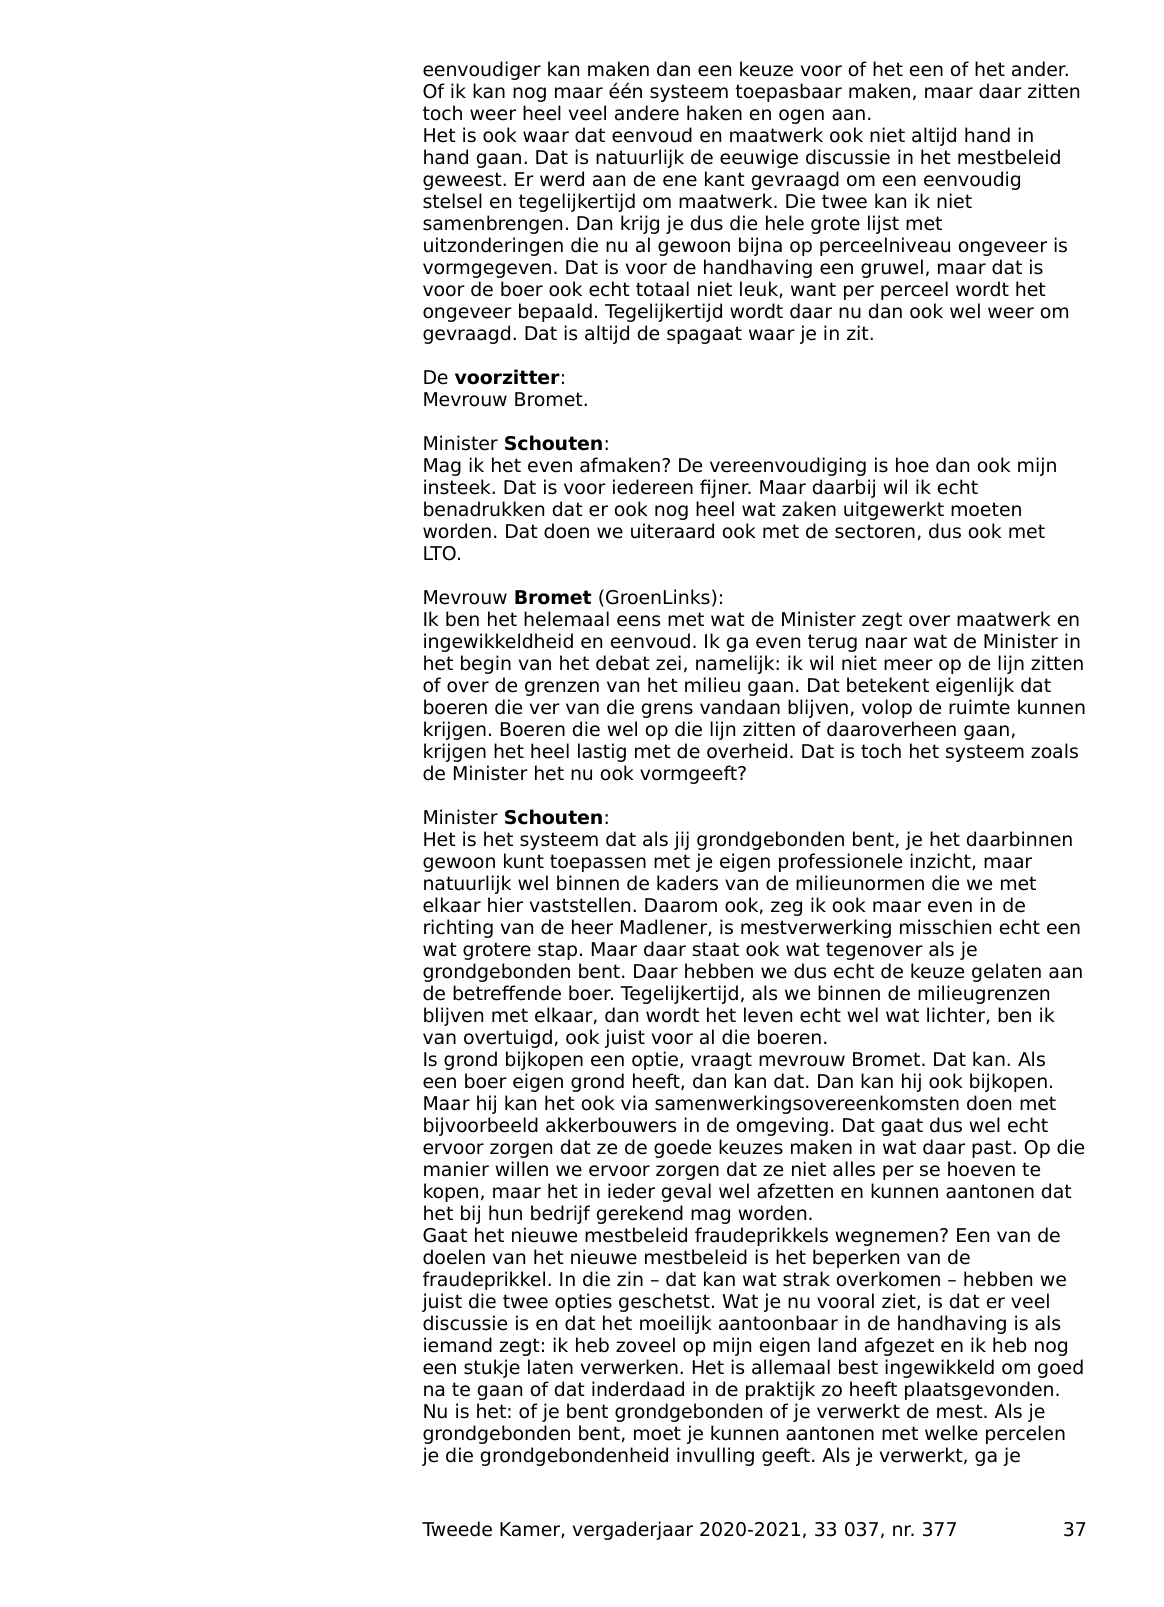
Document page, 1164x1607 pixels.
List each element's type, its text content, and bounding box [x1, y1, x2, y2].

text Mevrouw Bromet. [422, 389, 1087, 411]
text Minister Schouten: [422, 433, 1087, 455]
text Ik ben het helemaal eens met wat de Minister zegt over maatwerk en ingewikkeldheid en eenvoud. Ik ga even terug naar wat de Minister in het begin van het debat zei, namelijk: ik wil niet meer op de lijn zitten of over de grenzen van het milieu gaan. Dat betekent eigenlijk dat boeren die ver van die grens vandaan blijven, volop de ruimte kunnen krijgen. Boeren die wel op die lijn zitten of daaroverheen gaan, krijgen het heel lastig met de overheid. Dat is toch het systeem zoals de Minister het nu ook vormgeeft? [422, 609, 1087, 785]
text De voorzitter: [422, 367, 1087, 389]
text Mevrouw Bromet (GroenLinks): [422, 587, 1087, 609]
text Is grond bijkopen een optie, vraagt mevrouw Bromet. Dat kan. Als een boer eigen grond heeft, dan kan dat. Dan kan hij ook bijkopen. Maar hij kan het ook via samenwerkingsovereenkomsten doen met bijvoorbeeld akkerbouwers in de omgeving. Dat gaat dus wel echt ervoor zorgen dat ze de goede keuzes maken in wat daar past. Op die manier willen we ervoor zorgen dat ze niet alles per se hoeven te kopen, maar het in ieder geval wel afzetten en kunnen aantonen dat het bij hun bedrijf gerekend mag worden. [422, 1049, 1087, 1225]
text Het is ook waar dat eenvoud en maatwerk ook niet altijd hand in hand gaan. Dat is natuurlijk de eeuwige discussie in het mestbeleid geweest. Er werd aan de ene kant gevraagd om een eenvoudig stelsel en tegelijkertijd om maatwerk. Die twee kan ik niet samenbrengen. Dan krijg je dus die hele grote lijst met uitzonderingen die nu al gewoon bijna op perceelniveau ongeveer is vormgegeven. Dat is voor de handhaving een gruwel, maar dat is voor de boer ook echt totaal niet leuk, want per perceel wordt het ongeveer bepaald. Tegelijkertijd wordt daar nu dan ook wel weer om gevraagd. Dat is altijd de spagaat waar je in zit. [422, 125, 1087, 345]
text Het is het systeem dat als jij grondgebonden bent, je het daarbinnen gewoon kunt toepassen met je eigen professionele inzicht, maar natuurlijk wel binnen de kaders van de milieunormen die we met elkaar hier vaststellen. Daarom ook, zeg ik ook maar even in de richting van de heer Madlener, is mestverwerking misschien echt een wat grotere stap. Maar daar staat ook wat tegenover als je grondgebonden bent. Daar hebben we dus echt de keuze gelaten aan de betreffende boer. Tegelijkertijd, als we binnen de milieugrenzen blijven met elkaar, dan wordt het leven echt wel wat lichter, ben ik van overtuigd, ook juist voor al die boeren. [422, 829, 1087, 1049]
text Gaat het nieuwe mestbeleid fraudeprikkels wegnemen? Een van de doelen van het nieuwe mestbeleid is het beperken van de fraudeprikkel. In die zin – dat kan wat strak overkomen – hebben we juist die twee opties geschetst. Wat je nu vooral ziet, is dat er veel discussie is en dat het moeilijk aantoonbaar in de handhaving is als iemand zegt: ik heb zoveel op mijn eigen land afgezet en ik heb nog een stukje laten verwerken. Het is allemaal best ingewikkeld om goed na te gaan of dat inderdaad in de praktijk zo heeft plaatsgevonden. Nu is het: of je bent grondgebonden of je verwerkt de mest. Als je grondgebonden bent, moet je kunnen aantonen met welke percelen je die grondgebondenheid invulling geeft. Als je verwerkt, ga je [422, 1225, 1087, 1467]
text Mag ik het even afmaken? De vereenvoudiging is hoe dan ook mijn insteek. Dat is voor iedereen fijner. Maar daarbij wil ik echt benadrukken dat er ook nog heel wat zaken uitgewerkt moeten worden. Dat doen we uiteraard ook met de sectoren, dus ook met LTO. [422, 455, 1087, 565]
text Minister Schouten: [422, 807, 1087, 829]
text eenvoudiger kan maken dan een keuze voor of het een of het ander. Of ik kan nog maar één systeem toepasbaar maken, maar daar zitten toch weer heel veel andere haken en ogen aan. [422, 59, 1087, 125]
